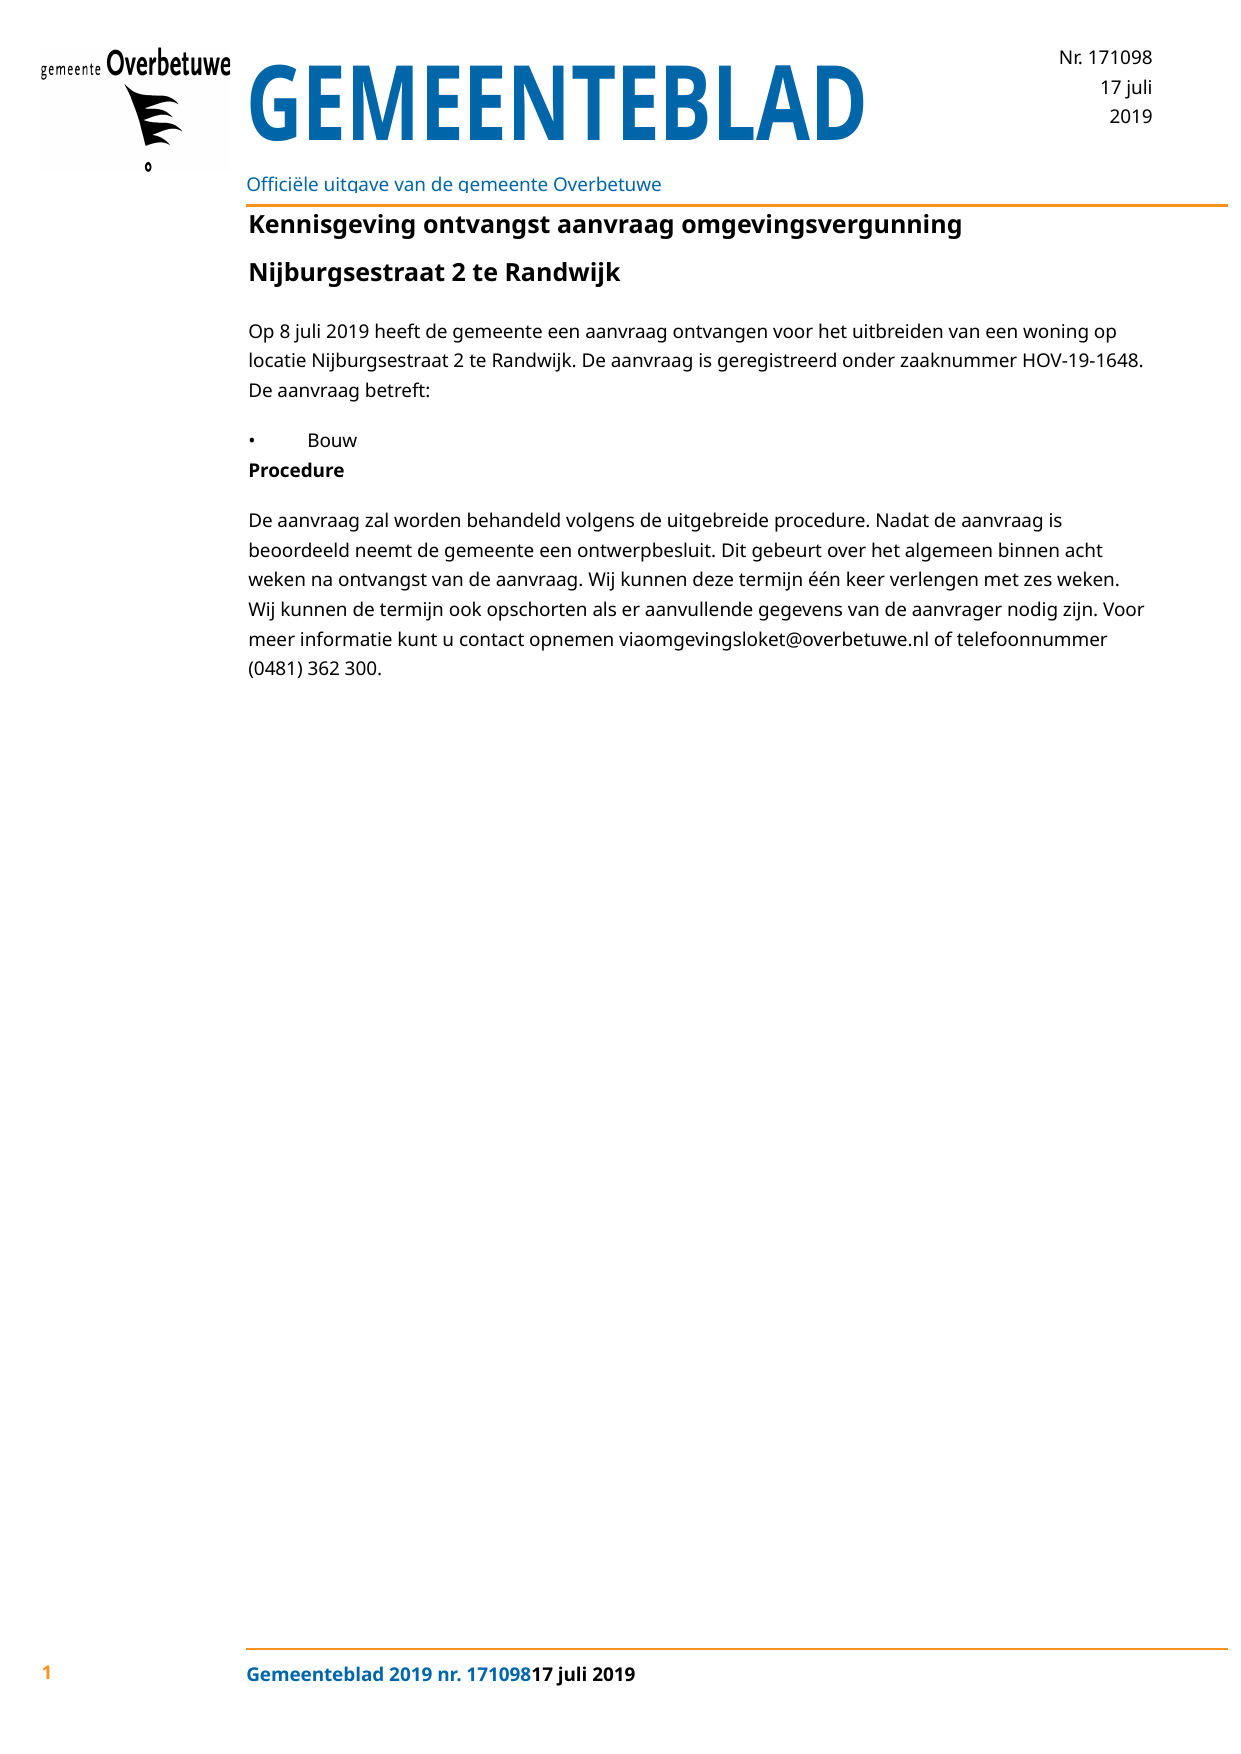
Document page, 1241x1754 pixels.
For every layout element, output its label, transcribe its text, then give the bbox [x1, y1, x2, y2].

text Procedure [248, 457, 1152, 483]
text Op 8 juli 2019 heeft de gemeente een aanvraag ontvangen voor het uitbreiden van een woning op locatie Nijburgsestraat 2 te Randwijk. De aanvraag is geregistreerd onder zaaknummer HOV-19-1648. De aanvraag betreft: [248, 318, 1152, 403]
text Kennisgeving ontvangst aanvraag omgevingsvergunning Nijburgsestraat 2 te Randwijk [248, 207, 1152, 288]
text De aanvraag zal worden behandeld volgens de uitgebreide procedure. Nadat de aanvraag is beoordeeld neemt de gemeente een ontwerpbesluit. Dit gebeurt over het algemeen binnen acht weken na ontvangst van de aanvraag. Wij kunnen deze termijn één keer verlengen met zes weken. Wij kunnen de termijn ook opschorten als er aanvullende gegevens van de aanvrager nodig zijn. Voor meer informatie kunt u contact opnemen viaomgevingsloket@overbetuwe.nl of telefoonnummer (0481) 362 300. [248, 507, 1152, 681]
list Bouw [248, 427, 1152, 453]
picture [41, 47, 231, 172]
